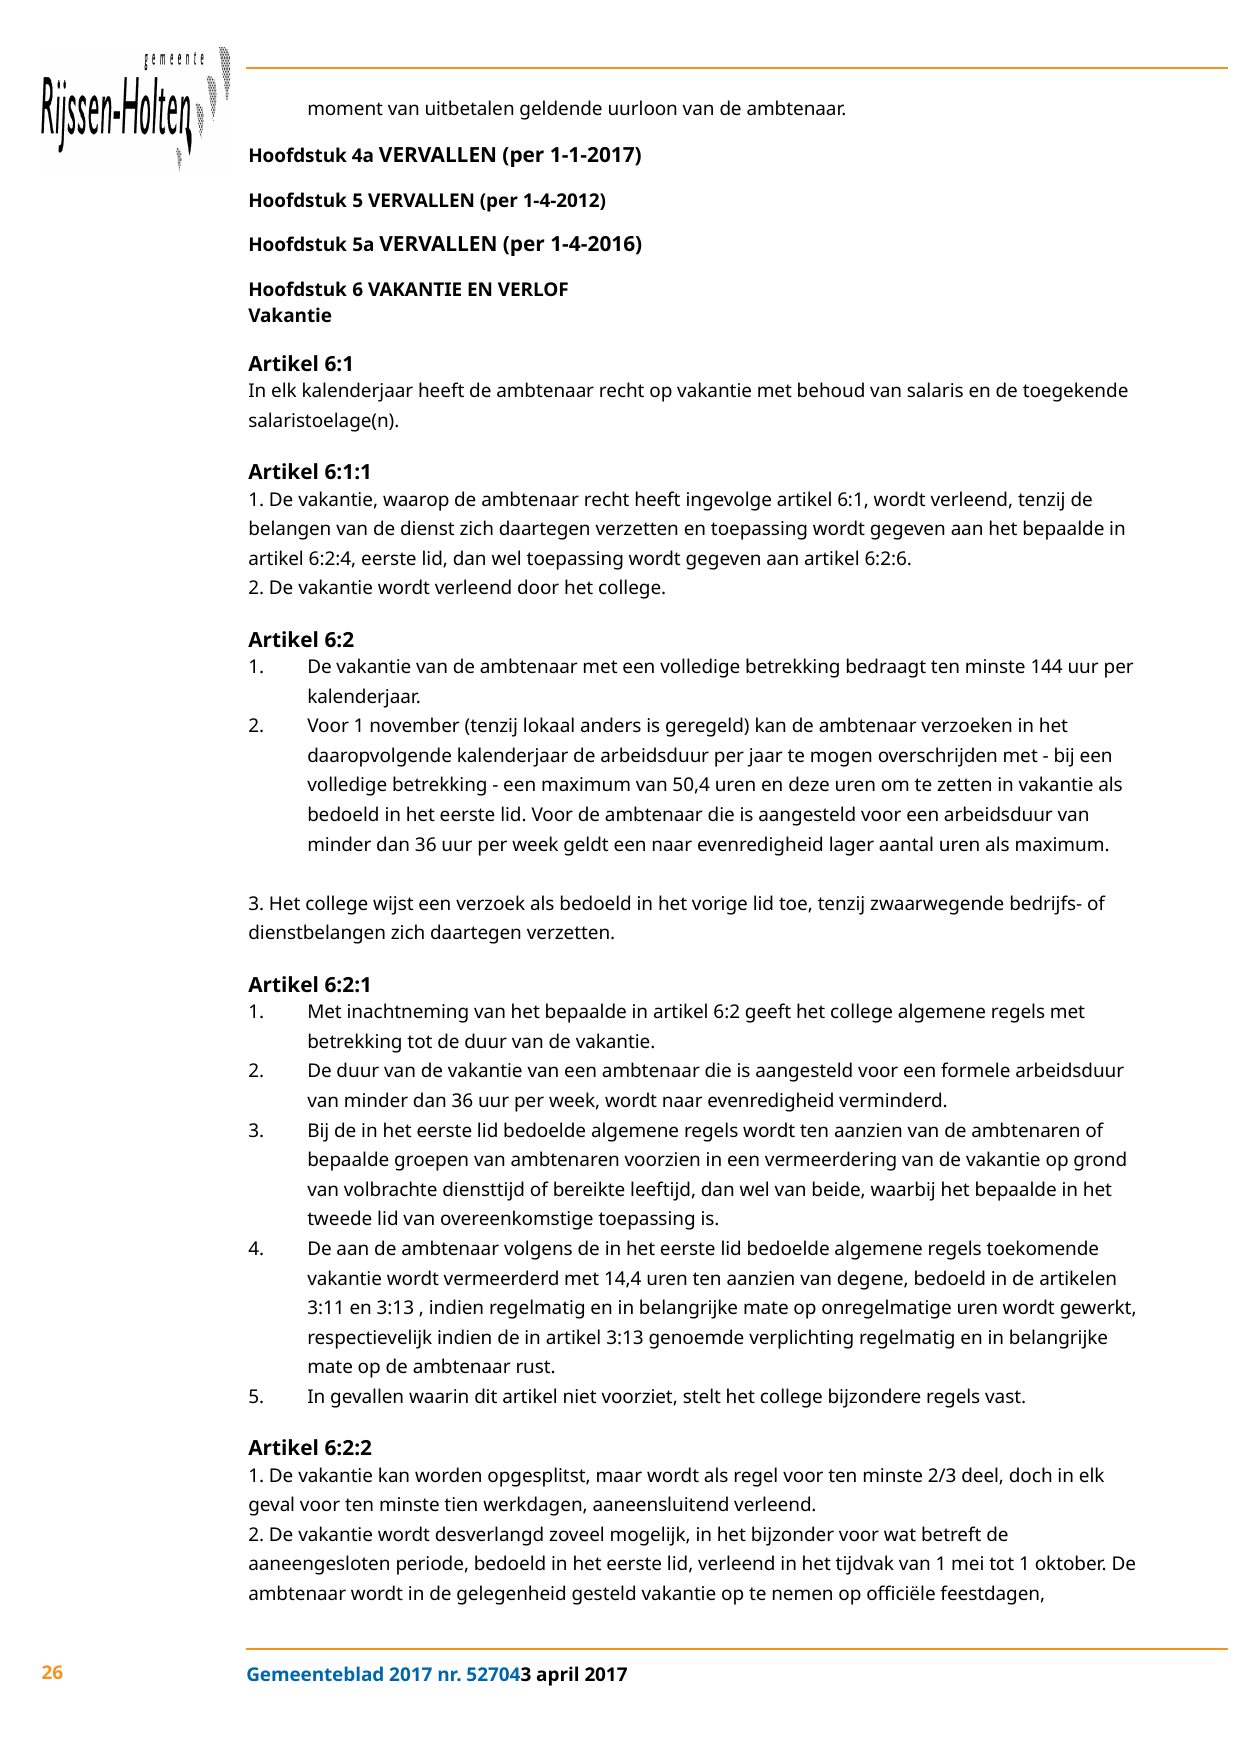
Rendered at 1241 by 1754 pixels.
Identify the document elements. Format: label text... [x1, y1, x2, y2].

list moment van uitbetalen geldende uurloon van de ambtenaar. [248, 95, 1152, 121]
text Artikel 6:2 [248, 625, 1152, 653]
list In gevallen waarin dit artikel niet voorziet, stelt het college bijzondere regels vast. [248, 1383, 1152, 1409]
text Artikel 6:1:1 [248, 457, 1152, 486]
text Hoofdstuk 6 VAKANTIE EN VERLOF [248, 274, 1152, 302]
list De duur van de vakantie van een ambtenaar die is aangesteld voor een formele arbeidsduur van minder dan 36 uur per week, wordt naar evenredigheid verminderd. [248, 1058, 1152, 1113]
text 1. De vakantie, waarop de ambtenaar recht heeft ingevolge artikel 6:1, wordt verleend, tenzij de belangen van de dienst zich daartegen verzetten en toepassing wordt gegeven aan het bepaalde in artikel 6:2:4, eerste lid, dan wel toepassing wordt gegeven aan artikel 6:2:6. [248, 486, 1152, 571]
text 2. De vakantie wordt verleend door het college. [248, 574, 1152, 600]
text Artikel 6:2:2 [248, 1433, 1152, 1462]
text Hoofdstuk 5a VERVALLEN (per 1-4-2016) [248, 229, 1152, 258]
text 2. De vakantie wordt desverlangd zoveel mogelijk, in het bijzonder voor wat betreft de aaneengesloten periode, bedoeld in het eerste lid, verleend in het tijdvak van 1 mei tot 1 oktober. De ambtenaar wordt in de gelegenheid gesteld vakantie op te nemen op officiële feestdagen, [248, 1521, 1152, 1606]
list Met inachtneming van het bepaalde in artikel 6:2 geeft het college algemene regels met betrekking tot de duur van de vakantie. [248, 998, 1152, 1054]
text Artikel 6:2:1 [248, 970, 1152, 998]
text Artikel 6:1 [248, 349, 1152, 377]
text Hoofdstuk 5 VERVALLEN (per 1-4-2012) [248, 185, 1152, 213]
picture [41, 47, 231, 172]
text Hoofdstuk 4a VERVALLEN (per 1-1-2017) [248, 140, 1152, 169]
text In elk kalenderjaar heeft de ambtenaar recht op vakantie met behoud van salaris en de toegekende salaristoelage(n). [248, 377, 1152, 433]
text 1. De vakantie kan worden opgesplitst, maar wordt als regel voor ten minste 2/3 deel, doch in elk geval voor ten minste tien werkdagen, aaneensluitend verleend. [248, 1462, 1152, 1517]
text Vakantie [248, 302, 1152, 328]
list Bij de in het eerste lid bedoelde algemene regels wordt ten aanzien van de ambtenaren of bepaalde groepen van ambtenaren voorzien in een vermeerdering van de vakantie op grond van volbrachte diensttijd of bereikte leeftijd, dan wel van beide, waarbij het bepaalde in het tweede lid van overeenkomstige toepassing is. [248, 1117, 1152, 1231]
list De aan de ambtenaar volgens de in het eerste lid bedoelde algemene regels toekomende vakantie wordt vermeerderd met 14,4 uren ten aanzien van degene, bedoeld in de artikelen 3:11 en 3:13 , indien regelmatig en in belangrijke mate op onregelmatige uren wordt gewerkt, respectievelijk indien de in artikel 3:13 genoemde verplichting regelmatig en in belangrijke mate op de ambtenaar rust. [248, 1235, 1152, 1379]
list Voor 1 november (tenzij lokaal anders is geregeld) kan de ambtenaar verzoeken in het daaropvolgende kalenderjaar de arbeidsduur per jaar te mogen overschrijden met - bij een volledige betrekking - een maximum van 50,4 uren en deze uren om te zetten in vakantie als bedoeld in het eerste lid. Voor de ambtenaar die is aangesteld voor een arbeidsduur van minder dan 36 uur per week geldt een naar evenredigheid lager aantal uren als maximum. [248, 712, 1152, 857]
text 3. Het college wijst een verzoek als bedoeld in het vorige lid toe, tenzij zwaarwegende bedrijfs- of dienstbelangen zich daartegen verzetten. [248, 890, 1152, 945]
list De vakantie van de ambtenaar met een volledige betrekking bedraagt ten minste 144 uur per kalenderjaar. [248, 653, 1152, 709]
